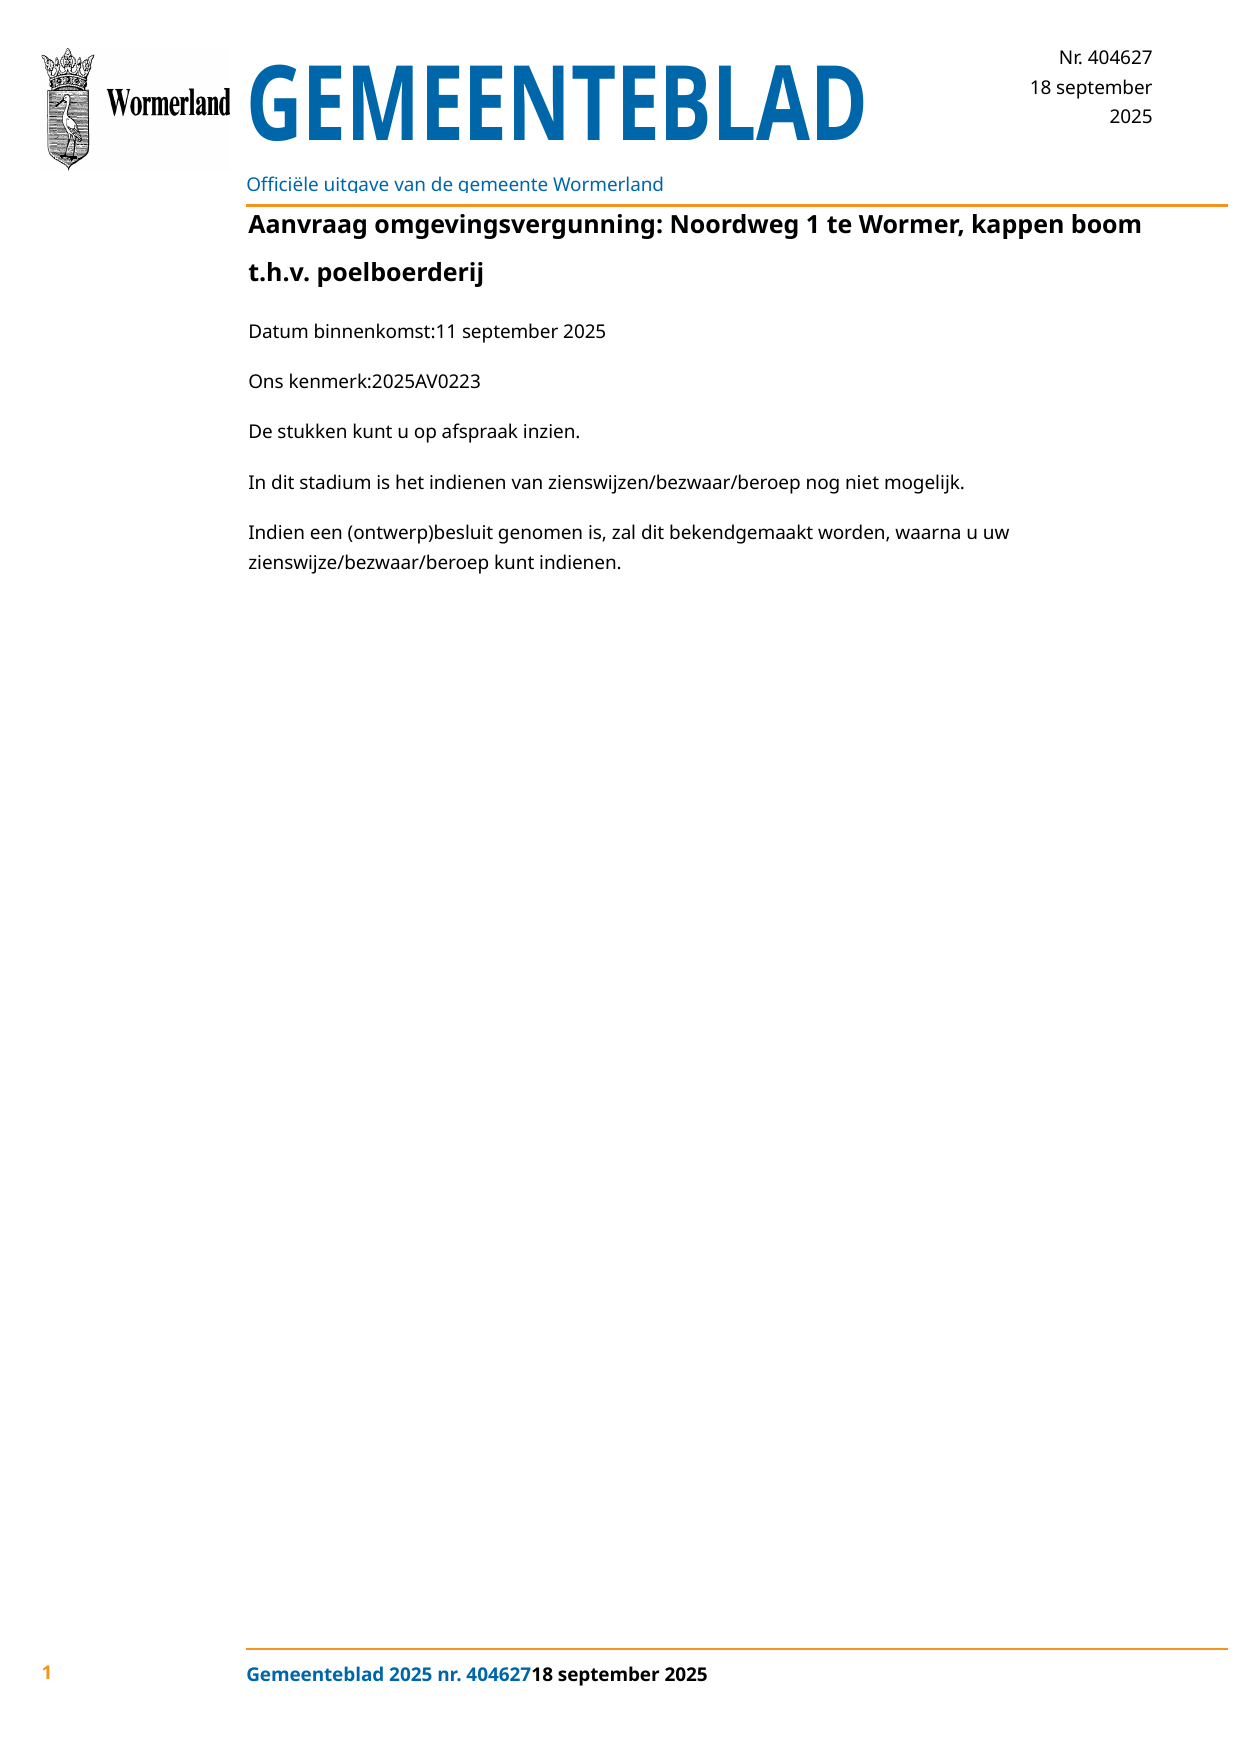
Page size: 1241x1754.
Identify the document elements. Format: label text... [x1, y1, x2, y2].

text De stukken kunt u op afspraak inzien. [248, 419, 1152, 444]
picture [41, 47, 231, 172]
text Ons kenmerk:2025AV0223 [248, 368, 1152, 394]
text Aanvraag omgevingsvergunning: Noordweg 1 te Wormer, kappen boom t.h.v. poelboerderij [248, 207, 1152, 288]
text Datum binnenkomst:11 september 2025 [248, 318, 1152, 344]
text Indien een (ontwerp)besluit genomen is, zal dit bekendgemaakt worden, waarna u uw zienswijze/bezwaar/beroep kunt indienen. [248, 519, 1152, 575]
text In dit stadium is het indienen van zienswijzen/bezwaar/beroep nog niet mogelijk. [248, 469, 1152, 495]
